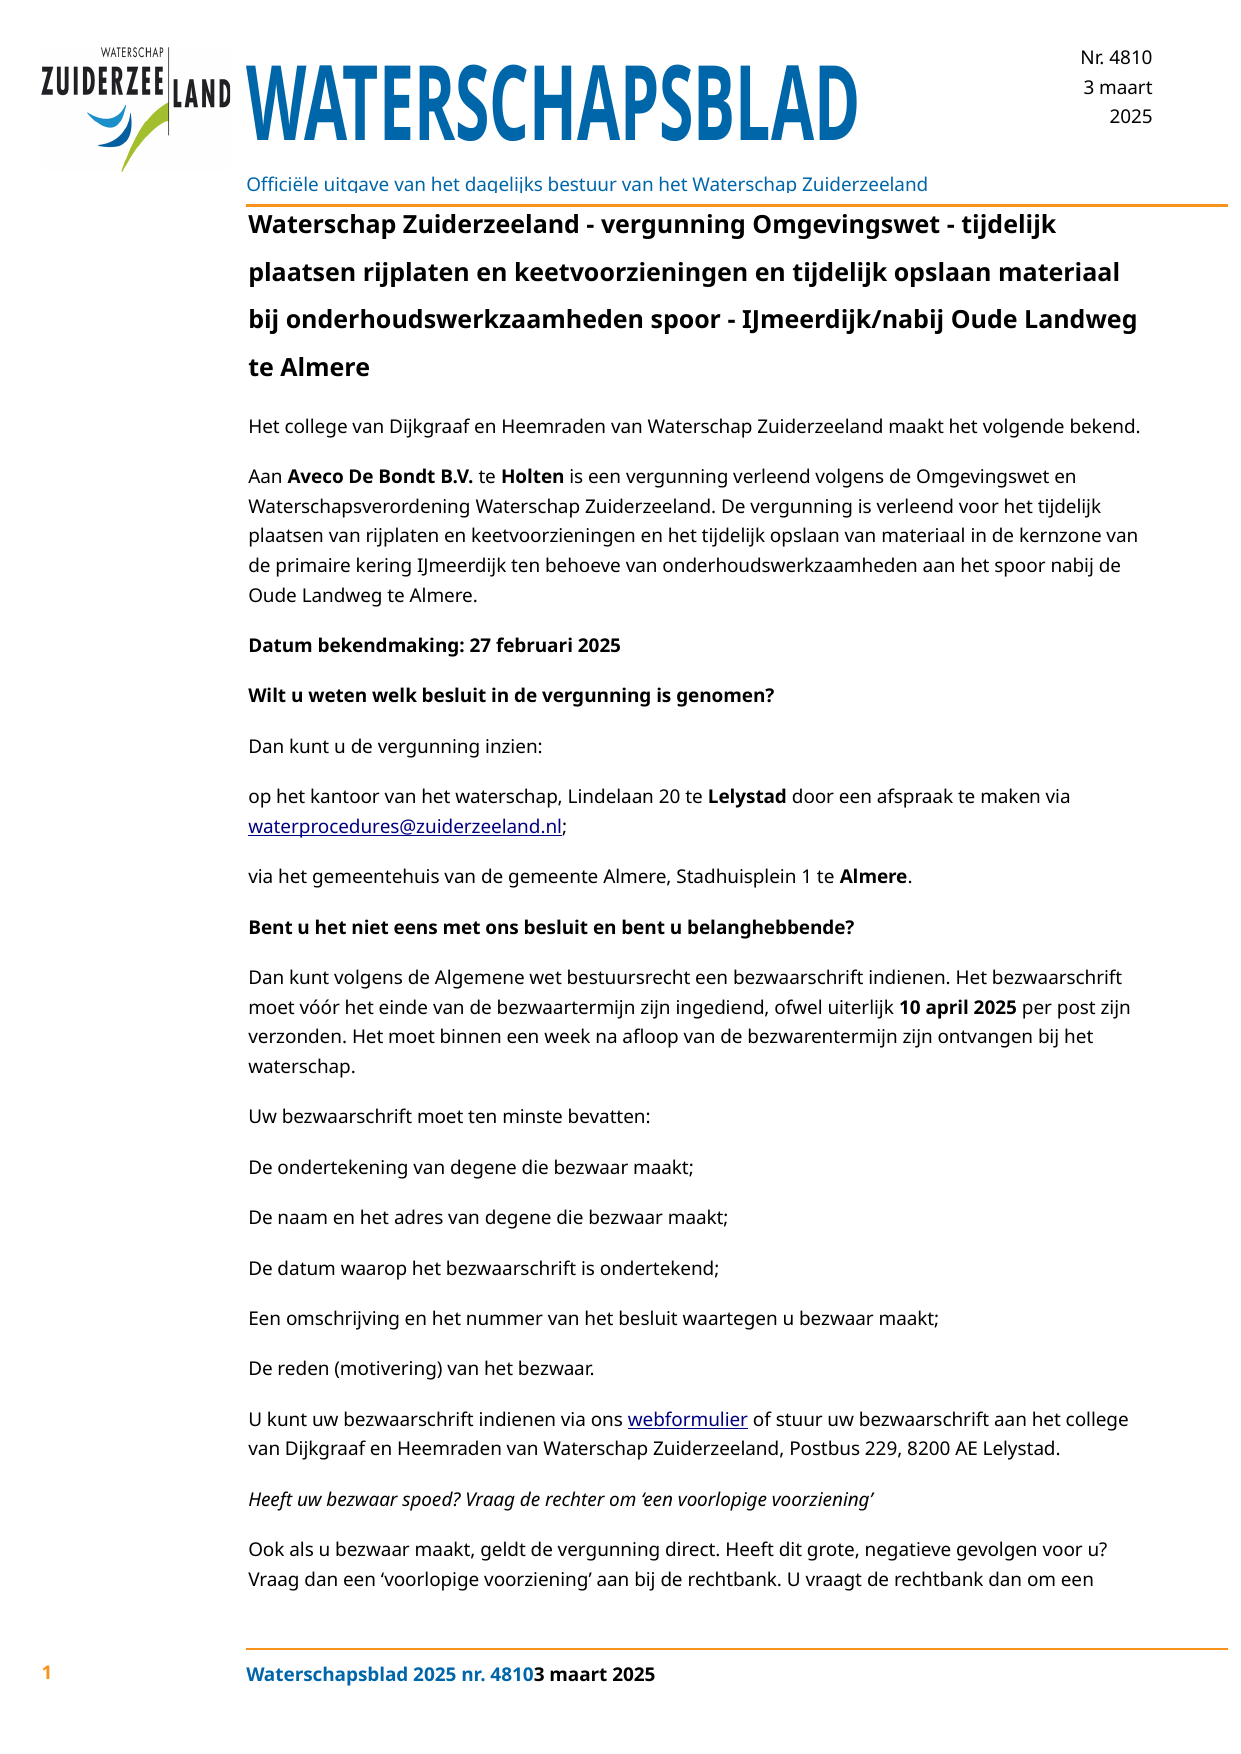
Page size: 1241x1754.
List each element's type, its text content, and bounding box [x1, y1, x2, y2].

text Wilt u weten welk besluit in de vergunning is genomen? [248, 683, 1152, 708]
text De ondertekening van degene die bezwaar maakt; [248, 1154, 1152, 1180]
text U kunt uw bezwaarschrift indienen via ons webformulier of stuur uw bezwaarschrift aan het college van Dijkgraaf en Heemraden van Waterschap Zuiderzeeland, Postbus 229, 8200 AE Lelystad. [248, 1406, 1152, 1461]
text De reden (motivering) van het bezwaar. [248, 1356, 1152, 1381]
text op het kantoor van het waterschap, Lindelaan 20 te Lelystad door een afspraak te maken via waterprocedures@zuiderzeeland.nl; [248, 783, 1152, 839]
text Heeft uw bezwaar spoed? Vraag de rechter om ‘een voorlopige voorziening’ [248, 1486, 1152, 1512]
text Waterschap Zuiderzeeland - vergunning Omgevingswet - tijdelijk plaatsen rijplaten en keetvoorzieningen en tijdelijk opslaan materiaal bij onderhoudswerkzaamheden spoor - IJmeerdijk/nabij Oude Landweg te Almere [248, 207, 1152, 384]
text Aan Aveco De Bondt B.V. te Holten is een vergunning verleend volgens de Omgevingswet en Waterschapsverordening Waterschap Zuiderzeeland. De vergunning is verleend voor het tijdelijk plaatsen van rijplaten en keetvoorzieningen en het tijdelijk opslaan van materiaal in de kernzone van de primaire kering IJmeerdijk ten behoeve van onderhoudswerkzaamheden aan het spoor nabij de Oude Landweg te Almere. [248, 463, 1152, 608]
text Dan kunt u de vergunning inzien: [248, 733, 1152, 759]
text Bent u het niet eens met ons besluit en bent u belanghebbende? [248, 914, 1152, 940]
text De datum waarop het bezwaarschrift is ondertekend; [248, 1255, 1152, 1281]
text Het college van Dijkgraaf en Heemraden van Waterschap Zuiderzeeland maakt het volgende bekend. [248, 413, 1152, 439]
text via het gemeentehuis van de gemeente Almere, Stadhuisplein 1 te Almere. [248, 863, 1152, 889]
text Dan kunt volgens de Algemene wet bestuursrecht een bezwaarschrift indienen. Het bezwaarschrift moet vóór het einde van de bezwaartermijn zijn ingediend, ofwel uiterlijk 10 april 2025 per post zijn verzonden. Het moet binnen een week na afloop van de bezwarentermijn zijn ontvangen bij het waterschap. [248, 964, 1152, 1079]
picture [41, 47, 231, 172]
text Ook als u bezwaar maakt, geldt de vergunning direct. Heeft dit grote, negatieve gevolgen voor u? Vraag dan een ‘voorlopige voorziening’ aan bij de rechtbank. U vraagt de rechtbank dan om een [248, 1536, 1152, 1592]
text De naam en het adres van degene die bezwaar maakt; [248, 1204, 1152, 1230]
text Uw bezwaarschrift moet ten minste bevatten: [248, 1103, 1152, 1129]
text Datum bekendmaking: 27 februari 2025 [248, 632, 1152, 658]
text Een omschrijving en het nummer van het besluit waartegen u bezwaar maakt; [248, 1305, 1152, 1331]
